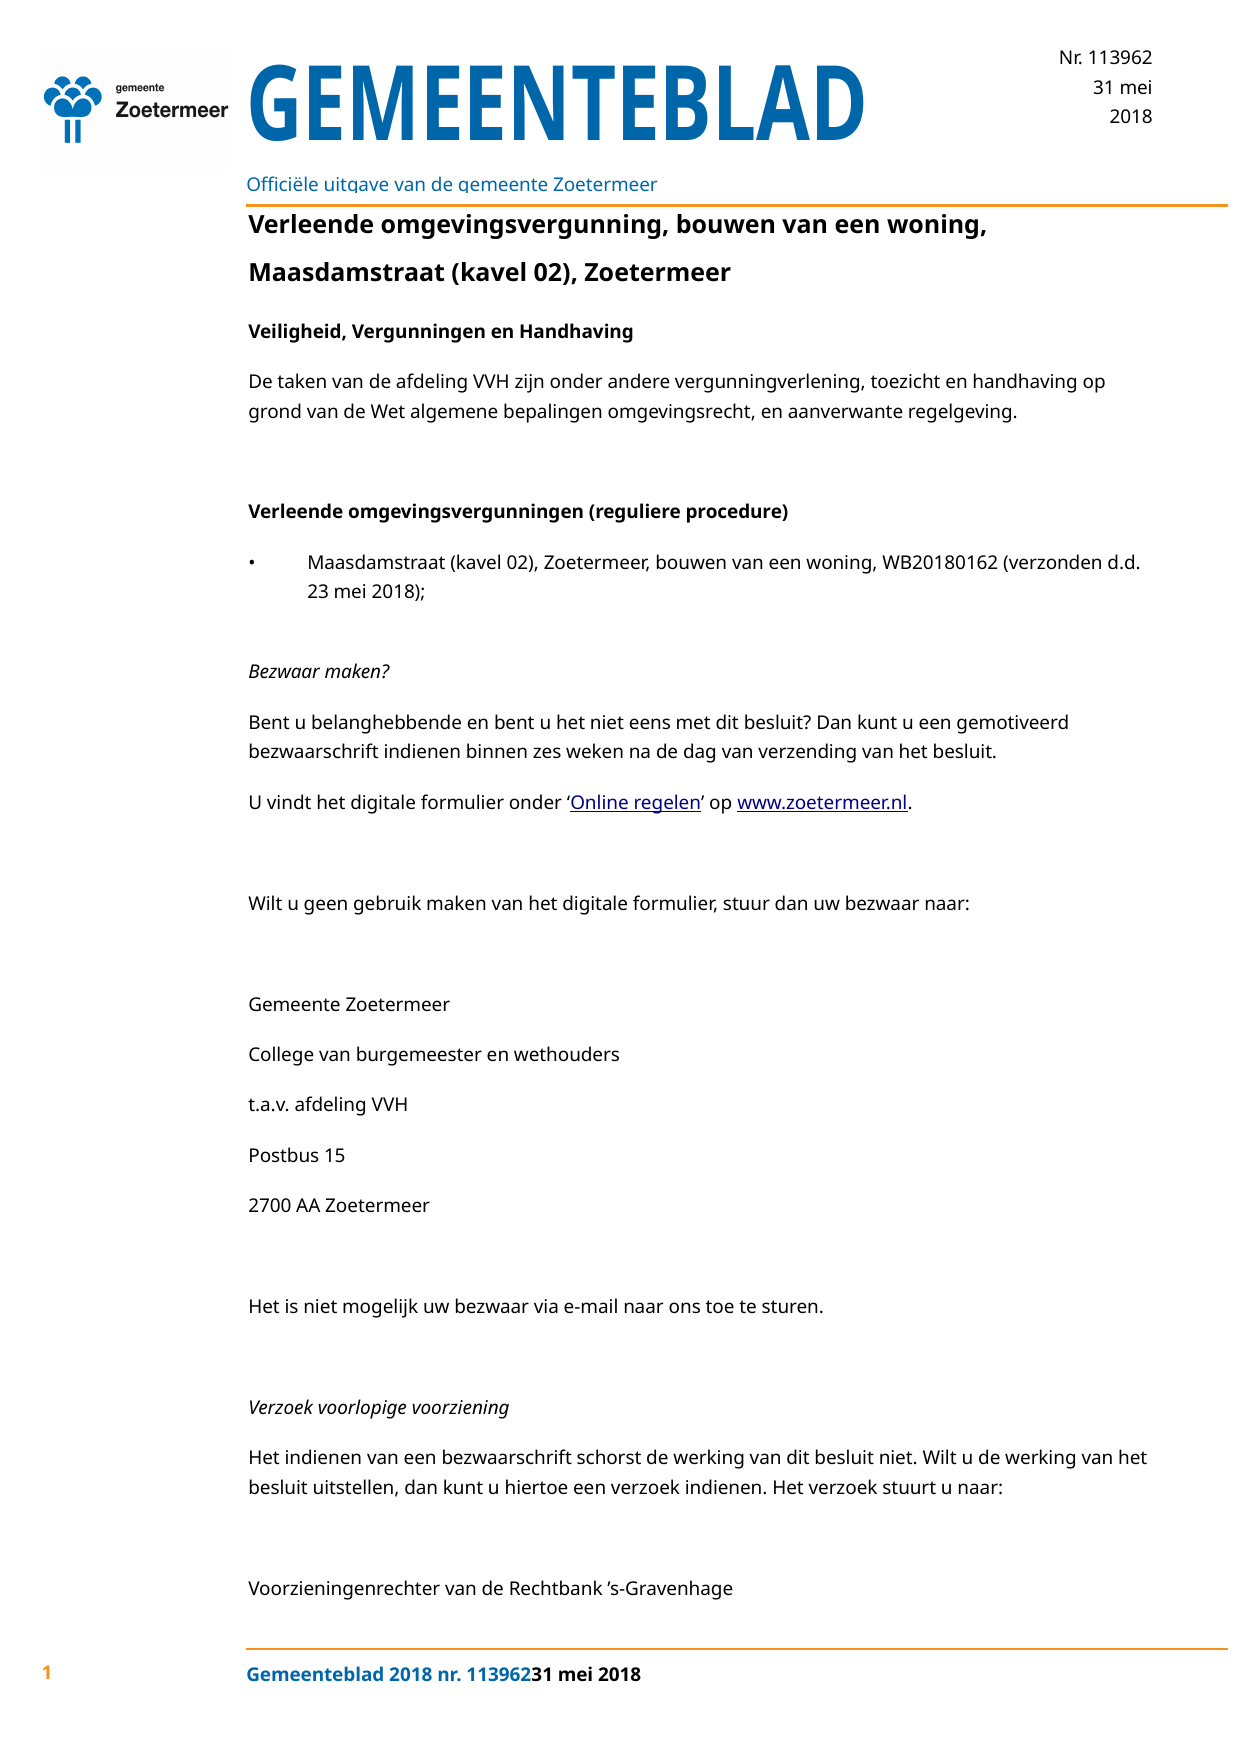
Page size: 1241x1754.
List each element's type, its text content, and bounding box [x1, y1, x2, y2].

text Bent u belanghebbende en bent u het niet eens met dit besluit? Dan kunt u een gemotiveerd bezwaarschrift indienen binnen zes weken na de dag van verzending van het besluit. [248, 709, 1152, 764]
text De taken van de afdeling VVH zijn onder andere vergunningverlening, toezicht en handhaving op grond van de Wet algemene bepalingen omgevingsrecht, en aanverwante regelgeving. [248, 368, 1152, 424]
text U vindt het digitale formulier onder ‘Online regelen’ op www.zoetermeer.nl. [248, 789, 1152, 815]
text Bezwaar maken? [248, 659, 1152, 684]
text Voorzieningenrechter van de Rechtbank ’s-Gravenhage [248, 1575, 1152, 1601]
picture [41, 47, 231, 172]
text Postbus 15 [248, 1142, 1152, 1168]
list Maasdamstraat (kavel 02), Zoetermeer, bouwen van een woning, WB20180162 (verzonden d.d. 23 mei 2018); [248, 549, 1152, 604]
text Verleende omgevingsvergunningen (reguliere procedure) [248, 499, 1152, 524]
text Het is niet mogelijk uw bezwaar via e-mail naar ons toe te sturen. [248, 1293, 1152, 1319]
text College van burgemeester en wethouders [248, 1041, 1152, 1067]
text Verleende omgevingsvergunning, bouwen van een woning, Maasdamstraat (kavel 02), Zoetermeer [248, 207, 1152, 288]
text Gemeente Zoetermeer [248, 991, 1152, 1017]
text t.a.v. afdeling VVH [248, 1092, 1152, 1117]
text Het indienen van een bezwaarschrift schorst de werking van dit besluit niet. Wilt u de werking van het besluit uitstellen, dan kunt u hiertoe een verzoek indienen. Het verzoek stuurt u naar: [248, 1444, 1152, 1500]
text Wilt u geen gebruik maken van het digitale formulier, stuur dan uw bezwaar naar: [248, 890, 1152, 916]
text Veiligheid, Vergunningen en Handhaving [248, 318, 1152, 344]
text 2700 AA Zoetermeer [248, 1192, 1152, 1218]
text Verzoek voorlopige voorziening [248, 1394, 1152, 1420]
